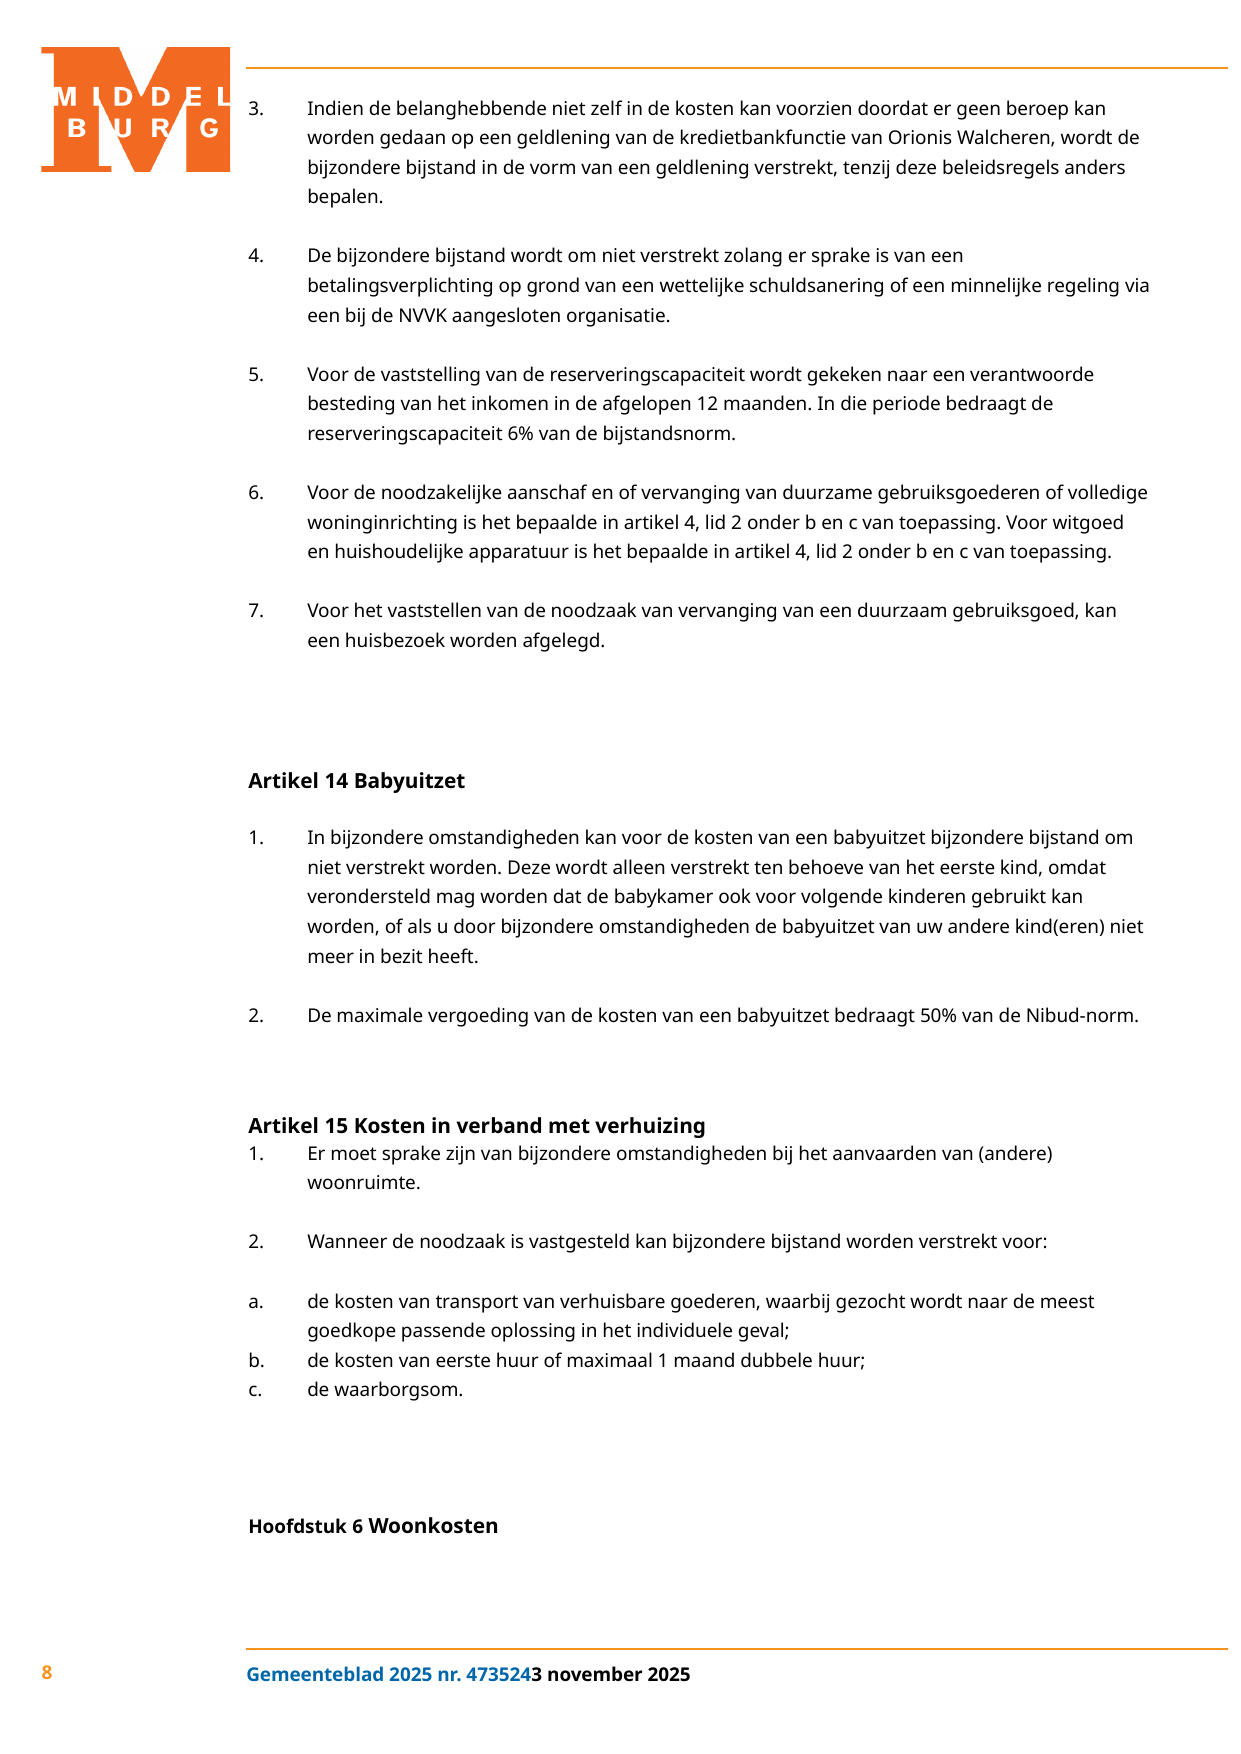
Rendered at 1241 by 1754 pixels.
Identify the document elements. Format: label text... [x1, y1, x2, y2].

text Artikel 15 Kosten in verband met verhuizing [248, 1112, 1152, 1140]
list Voor het vaststellen van de noodzaak van vervanging van een duurzaam gebruiksgoed, kan een huisbezoek worden afgelegd. [248, 598, 1152, 653]
list de kosten van transport van verhuisbare goederen, waarbij gezocht wordt naar de meest goedkope passende oplossing in het individuele geval; [248, 1288, 1152, 1343]
list Indien de belanghebbende niet zelf in de kosten kan voorzien doordat er geen beroep kan worden gedaan op een geldlening van de kredietbankfunctie van Orionis Walcheren, wordt de bijzondere bijstand in de vorm van een geldlening verstrekt, tenzij deze beleidsregels anders bepalen. [248, 95, 1152, 209]
picture [41, 47, 231, 172]
text Artikel 14 Babyuitzet [248, 766, 1152, 795]
list de waarborgsom. [248, 1377, 1152, 1402]
list Voor de noodzakelijke aanschaf en of vervanging van duurzame gebruiksgoederen of volledige woninginrichting is het bepaalde in artikel 4, lid 2 onder b en c van toepassing. Voor witgoed en huishoudelijke apparatuur is het bepaalde in artikel 4, lid 2 onder b en c van toepassing. [248, 479, 1152, 564]
list De bijzondere bijstand wordt om niet verstrekt zolang er sprake is van een betalingsverplichting op grond van een wettelijke schuldsanering of een minnelijke regeling via een bij de NVVK aangesloten organisatie. [248, 243, 1152, 328]
list De maximale vergoeding van de kosten van een babyuitzet bedraagt 50% van de Nibud-norm. [248, 1002, 1152, 1028]
list Voor de vaststelling van de reserveringscapaciteit wordt gekeken naar een verantwoorde besteding van het inkomen in de afgelopen 12 maanden. In die periode bedraagt de reserveringscapaciteit 6% van de bijstandsnorm. [248, 361, 1152, 446]
list In bijzondere omstandigheden kan voor de kosten van een babyuitzet bijzondere bijstand om niet verstrekt worden. Deze wordt alleen verstrekt ten behoeve van het eerste kind, omdat verondersteld mag worden dat de babykamer ook voor volgende kinderen gebruikt kan worden, of als u door bijzondere omstandigheden de babyuitzet van uw andere kind(eren) niet meer in bezit heeft. [248, 824, 1152, 968]
text Hoofdstuk 6 Woonkosten [248, 1511, 1152, 1539]
list de kosten van eerste huur of maximaal 1 maand dubbele huur; [248, 1347, 1152, 1373]
list Wanneer de noodzaak is vastgesteld kan bijzondere bijstand worden verstrekt voor: [248, 1229, 1152, 1254]
list Er moet sprake zijn van bijzondere omstandigheden bij het aanvaarden van (andere) woonruimte. [248, 1140, 1152, 1195]
